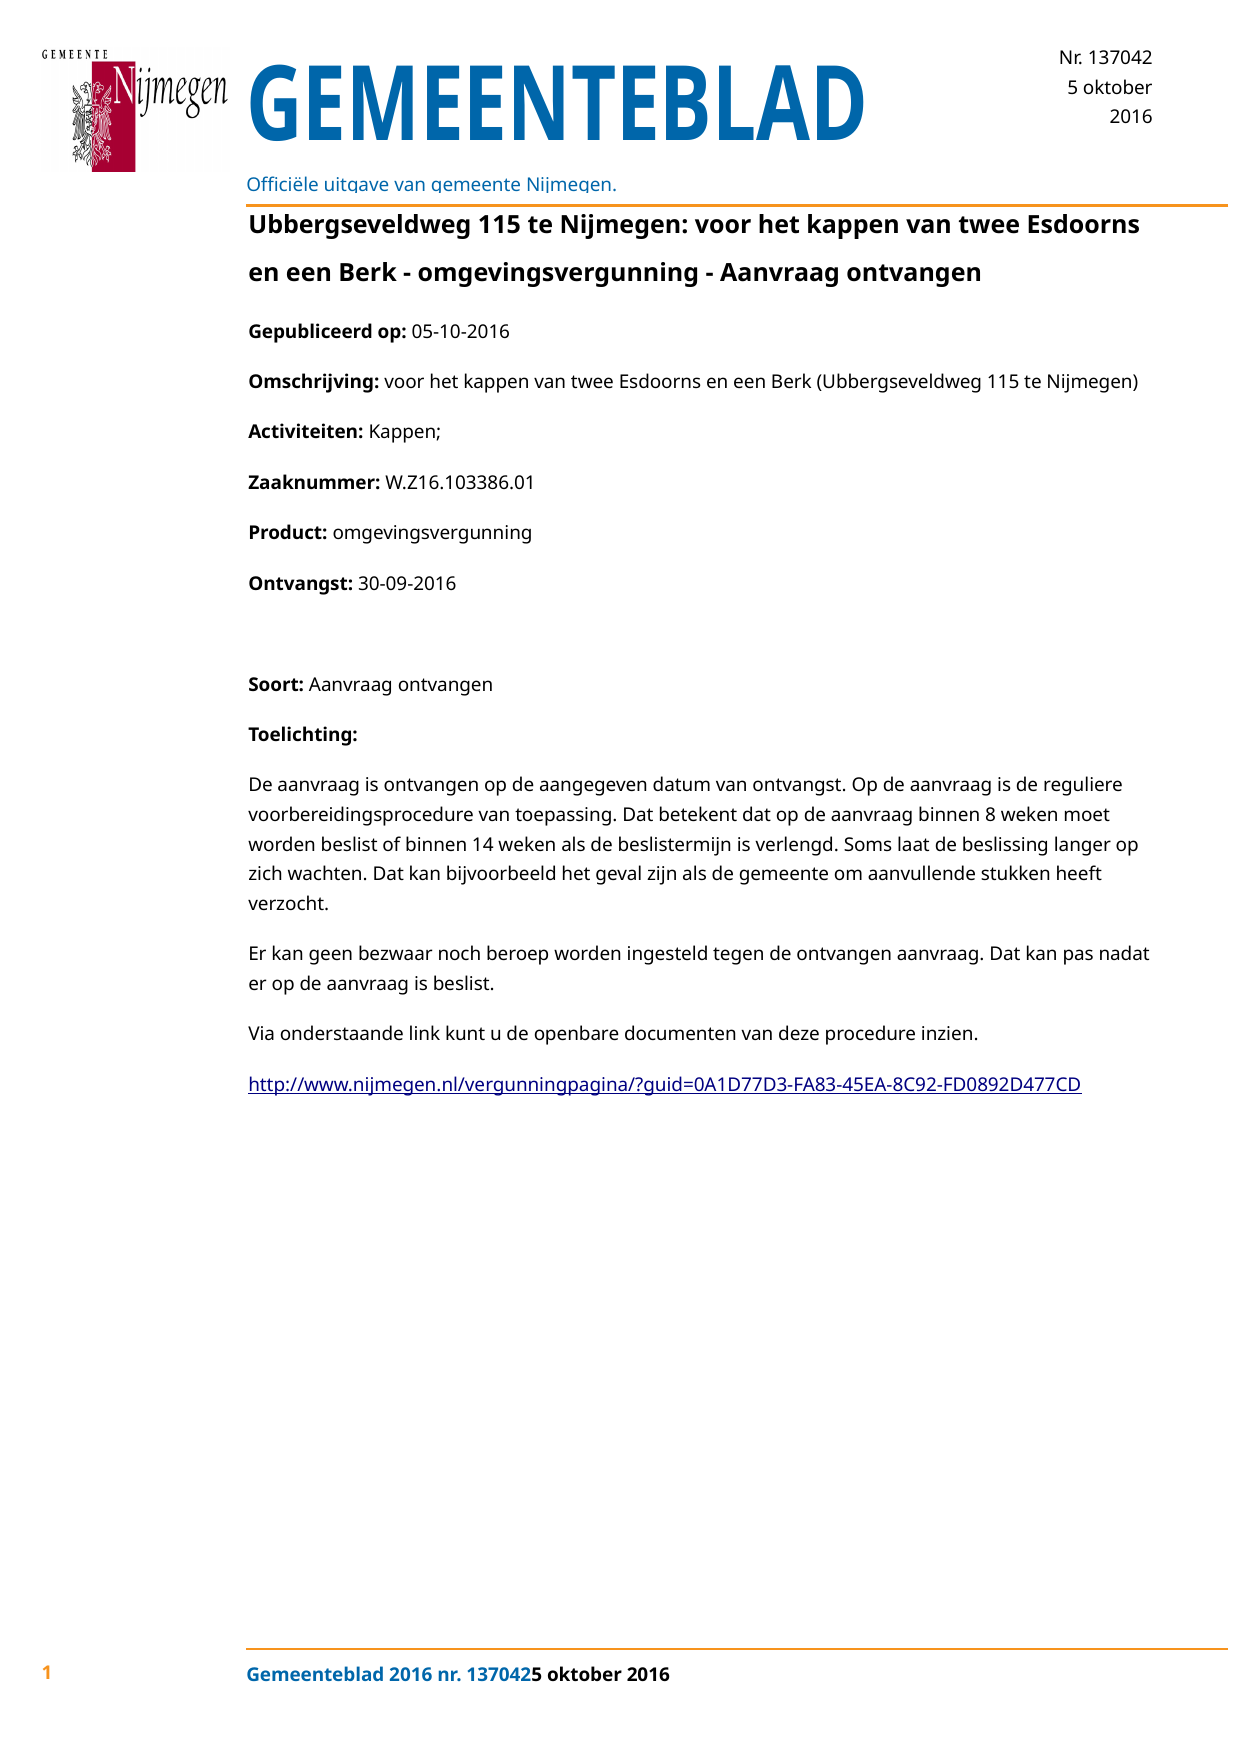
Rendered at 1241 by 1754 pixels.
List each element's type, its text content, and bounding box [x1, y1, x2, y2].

text http://www.nijmegen.nl/vergunningpagina/?guid=0A1D77D3-FA83-45EA-8C92-FD0892D477CD [248, 1071, 1152, 1097]
text Er kan geen bezwaar noch beroep worden ingesteld tegen de ontvangen aanvraag. Dat kan pas nadat er op de aanvraag is beslist. [248, 940, 1152, 996]
text Product: omgevingsvergunning [248, 519, 1152, 545]
text Omschrijving: voor het kappen van twee Esdoorns en een Berk (Ubbergseveldweg 115 te Nijmegen) [248, 368, 1152, 394]
text Zaaknummer: W.Z16.103386.01 [248, 469, 1152, 495]
text Gepubliceerd op: 05-10-2016 [248, 318, 1152, 344]
text Activiteiten: Kappen; [248, 419, 1152, 444]
picture [41, 47, 231, 172]
text Ontvangst: 30-09-2016 [248, 570, 1152, 596]
text Soort: Aanvraag ontvangen [248, 671, 1152, 697]
text Via onderstaande link kunt u de openbare documenten van deze procedure inzien. [248, 1020, 1152, 1046]
text Toelichting: [248, 721, 1152, 747]
text Ubbergseveldweg 115 te Nijmegen: voor het kappen van twee Esdoorns en een Berk - omgevingsvergunning - Aanvraag ontvangen [248, 207, 1152, 288]
text De aanvraag is ontvangen op de aangegeven datum van ontvangst. Op de aanvraag is de reguliere voorbereidingsprocedure van toepassing. Dat betekent dat op de aanvraag binnen 8 weken moet worden beslist of binnen 14 weken als de beslistermijn is verlengd. Soms laat de beslissing langer op zich wachten. Dat kan bijvoorbeeld het geval zijn als de gemeente om aanvullende stukken heeft verzocht. [248, 772, 1152, 916]
